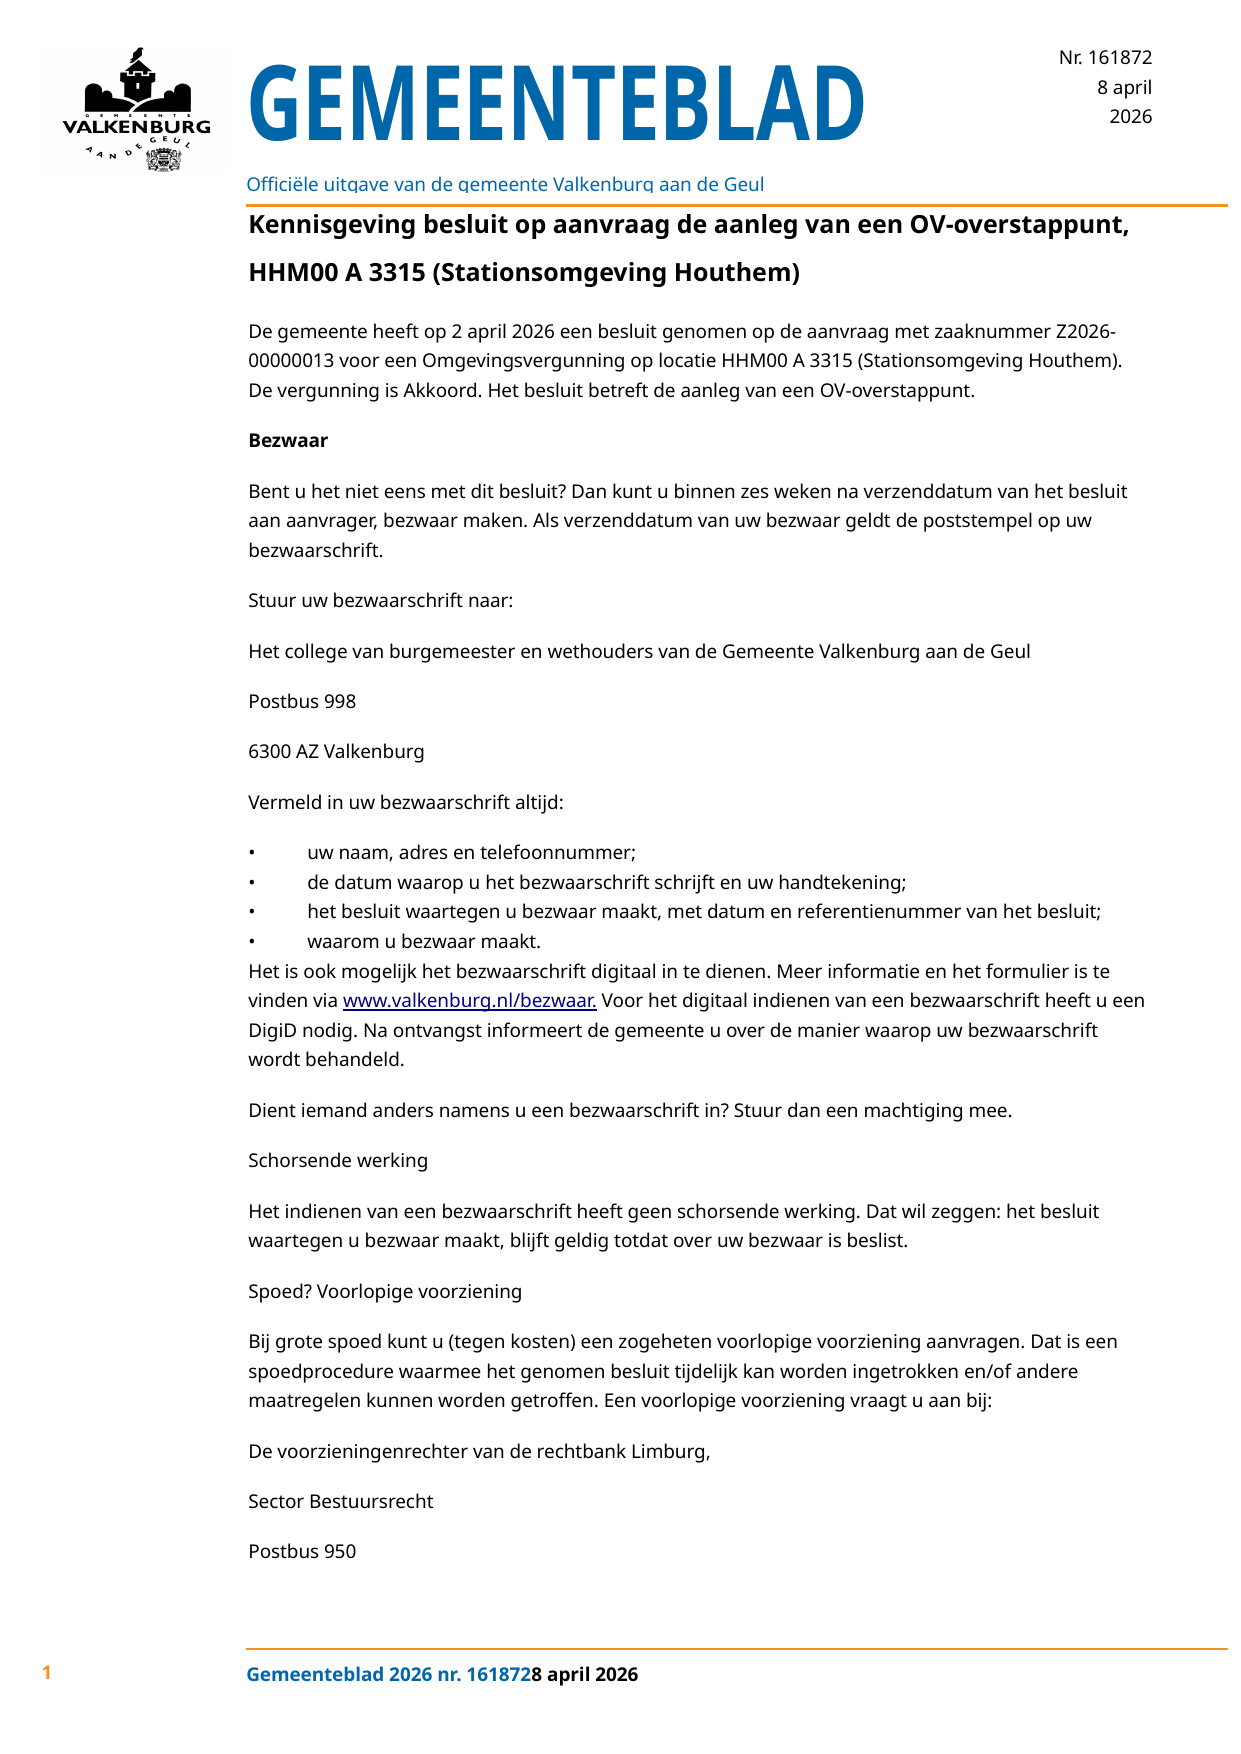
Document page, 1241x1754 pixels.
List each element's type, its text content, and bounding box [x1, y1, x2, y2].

text Bezwaar [248, 427, 1152, 453]
text Het is ook mogelijk het bezwaarschrift digitaal in te dienen. Meer informatie en het formulier is te vinden via www.valkenburg.nl/bezwaar. Voor het digitaal indienen van een bezwaarschrift heeft u een DigiD nodig. Na ontvangst informeert de gemeente u over de manier waarop uw bezwaarschrift wordt behandeld. [248, 958, 1152, 1072]
text Postbus 998 [248, 688, 1152, 714]
text Dient iemand anders namens u een bezwaarschrift in? Stuur dan een machtiging mee. [248, 1097, 1152, 1123]
text Stuur uw bezwaarschrift naar: [248, 587, 1152, 613]
list uw naam, adres en telefoonnummer; [248, 839, 1152, 865]
list waarom u bezwaar maakt. [248, 928, 1152, 954]
text Bent u het niet eens met dit besluit? Dan kunt u binnen zes weken na verzenddatum van het besluit aan aanvrager, bezwaar maken. Als verzenddatum van uw bezwaar geldt de poststempel op uw bezwaarschrift. [248, 478, 1152, 563]
picture [41, 47, 231, 172]
text Vermeld in uw bezwaarschrift altijd: [248, 789, 1152, 815]
text De voorzieningenrechter van de rechtbank Limburg, [248, 1438, 1152, 1464]
list de datum waarop u het bezwaarschrift schrijft en uw handtekening; [248, 869, 1152, 895]
text 6300 AZ Valkenburg [248, 739, 1152, 764]
text Postbus 950 [248, 1539, 1152, 1564]
text Het indienen van een bezwaarschrift heeft geen schorsende werking. Dat wil zeggen: het besluit waartegen u bezwaar maakt, blijft geldig totdat over uw bezwaar is beslist. [248, 1198, 1152, 1253]
list het besluit waartegen u bezwaar maakt, met datum en referentienummer van het besluit; [248, 899, 1152, 924]
text Het college van burgemeester en wethouders van de Gemeente Valkenburg aan de Geul [248, 638, 1152, 664]
text De gemeente heeft op 2 april 2026 een besluit genomen op de aanvraag met zaaknummer Z2026-00000013 voor een Omgevingsvergunning op locatie HHM00 A 3315 (Stationsomgeving Houthem). De vergunning is Akkoord. Het besluit betreft de aanleg van een OV-overstappunt. [248, 318, 1152, 403]
text Spoed? Voorlopige voorziening [248, 1278, 1152, 1304]
text Sector Bestuursrecht [248, 1488, 1152, 1514]
text Kennisgeving besluit op aanvraag de aanleg van een OV-overstappunt, HHM00 A 3315 (Stationsomgeving Houthem) [248, 207, 1152, 288]
text Bij grote spoed kunt u (tegen kosten) een zogeheten voorlopige voorziening aanvragen. Dat is een spoedprocedure waarmee het genomen besluit tijdelijk kan worden ingetrokken en/of andere maatregelen kunnen worden getroffen. Een voorlopige voorziening vraagt u aan bij: [248, 1328, 1152, 1413]
text Schorsende werking [248, 1147, 1152, 1173]
